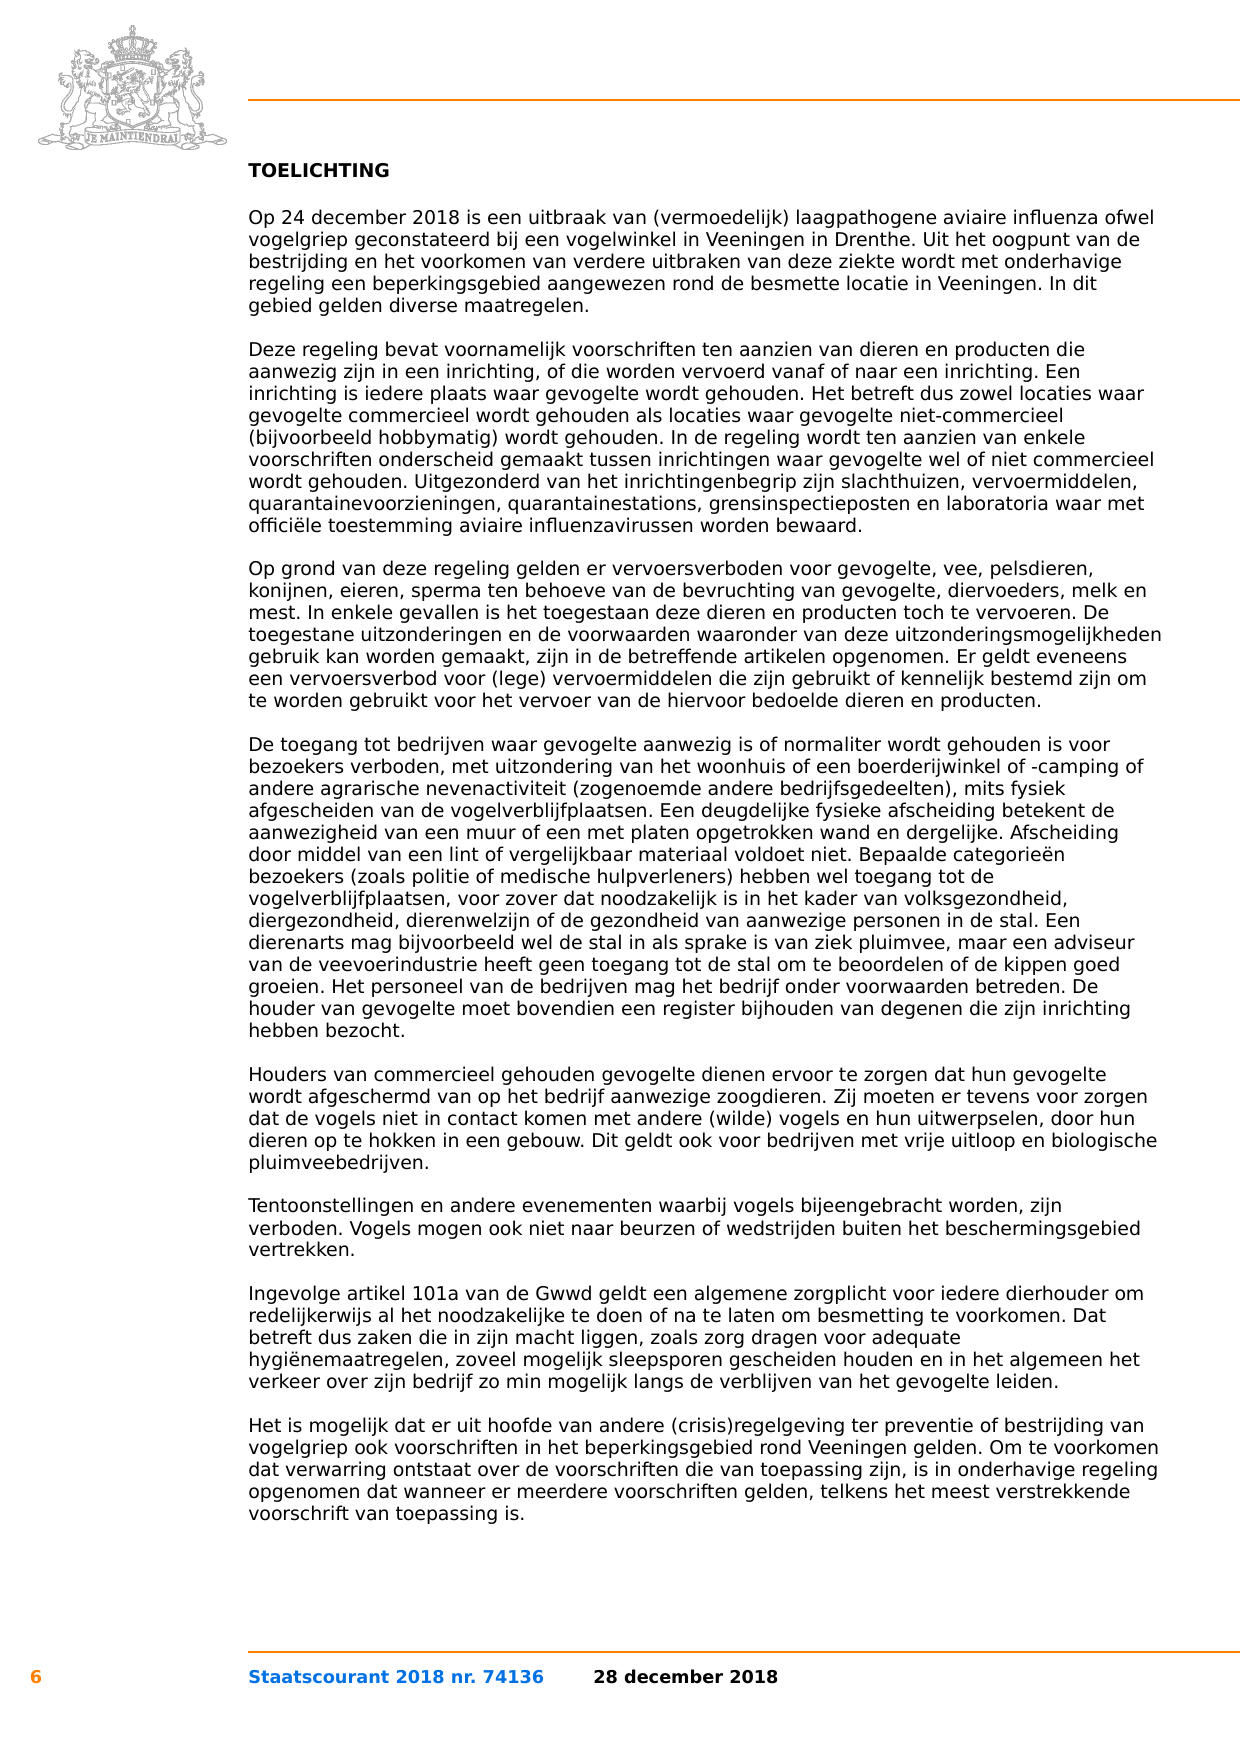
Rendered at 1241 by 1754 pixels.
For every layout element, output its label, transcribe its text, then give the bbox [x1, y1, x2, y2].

text Deze regeling bevat voornamelijk voorschriften ten aanzien van dieren en producten die aanwezig zijn in een inrichting, of die worden vervoerd vanaf of naar een inrichting. Een inrichting is iedere plaats waar gevogelte wordt gehouden. Het betreft dus zowel locaties waar gevogelte commercieel wordt gehouden als locaties waar gevogelte niet-commercieel (bijvoorbeeld hobbymatig) wordt gehouden. In de regeling wordt ten aanzien van enkele voorschriften onderscheid gemaakt tussen inrichtingen waar gevogelte wel of niet commercieel wordt gehouden. Uitgezonderd van het inrichtingenbegrip zijn slachthuizen, vervoermiddelen, quarantainevoorzieningen, quarantainestations, grensinspectieposten en laboratoria waar met officiële toestemming aviaire influenzavirussen worden bewaard. [248, 339, 1163, 536]
text Op grond van deze regeling gelden er vervoersverboden voor gevogelte, vee, pelsdieren, konijnen, eieren, sperma ten behoeve van de bevruchting van gevogelte, diervoeders, melk en mest. In enkele gevallen is het toegestaan deze dieren en producten toch te vervoeren. De toegestane uitzonderingen en de voorwaarden waaronder van deze uitzonderingsmogelijkheden gebruik kan worden gemaakt, zijn in de betreffende artikelen opgenomen. Er geldt eveneens een vervoersverbod voor (lege) vervoermiddelen die zijn gebruikt of kennelijk bestemd zijn om te worden gebruikt voor het vervoer van de hiervoor bedoelde dieren en producten. [248, 558, 1163, 712]
text De toegang tot bedrijven waar gevogelte aanwezig is of normaliter wordt gehouden is voor bezoekers verboden, met uitzondering van het woonhuis of een boerderijwinkel of -camping of andere agrarische nevenactiviteit (zogenoemde andere bedrijfsgedeelten), mits fysiek afgescheiden van de vogelverblijfplaatsen. Een deugdelijke fysieke afscheiding betekent de aanwezigheid van een muur of een met platen opgetrokken wand en dergelijke. Afscheiding door middel van een lint of vergelijkbaar materiaal voldoet niet. Bepaalde categorieën bezoekers (zoals politie of medische hulpverleners) hebben wel toegang tot de vogelverblijfplaatsen, voor zover dat noodzakelijk is in het kader van volksgezondheid, diergezondheid, dierenwelzijn of de gezondheid van aanwezige personen in de stal. Een dierenarts mag bijvoorbeeld wel de stal in als sprake is van ziek pluimvee, maar een adviseur van de veevoerindustrie heeft geen toegang tot de stal om te beoordelen of de kippen goed groeien. Het personeel van de bedrijven mag het bedrijf onder voorwaarden betreden. De houder van gevogelte moet bovendien een register bijhouden van degenen die zijn inrichting hebben bezocht. [248, 734, 1163, 1042]
text Tentoonstellingen en andere evenementen waarbij vogels bijeengebracht worden, zijn verboden. Vogels mogen ook niet naar beurzen of wedstrijden buiten het beschermingsgebied vertrekken. [248, 1195, 1163, 1261]
text Houders van commercieel gehouden gevogelte dienen ervoor te zorgen dat hun gevogelte wordt afgeschermd van op het bedrijf aanwezige zoogdieren. Zij moeten er tevens voor zorgen dat de vogels niet in contact komen met andere (wilde) vogels en hun uitwerpselen, door hun dieren op te hokken in een gebouw. Dit geldt ook voor bedrijven met vrije uitloop en biologische pluimveebedrijven. [248, 1064, 1163, 1173]
text Ingevolge artikel 101a van de Gwwd geldt een algemene zorgplicht voor iedere dierhouder om redelijkerwijs al het noodzakelijke te doen of na te laten om besmetting te voorkomen. Dat betreft dus zaken die in zijn macht liggen, zoals zorg dragen voor adequate hygiënemaatregelen, zoveel mogelijk sleepsporen gescheiden houden en in het algemeen het verkeer over zijn bedrijf zo min mogelijk langs de verblijven van het gevogelte leiden. [248, 1283, 1163, 1393]
text Het is mogelijk dat er uit hoofde van andere (crisis)regelgeving ter preventie of bestrijding van vogelgriep ook voorschriften in het beperkingsgebied rond Veeningen gelden. Om te voorkomen dat verwarring ontstaat over de voorschriften die van toepassing zijn, is in onderhavige regeling opgenomen dat wanneer er meerdere voorschriften gelden, telkens het meest verstrekkende voorschrift van toepassing is. [248, 1415, 1163, 1525]
subtitle TOELICHTING [248, 160, 1163, 182]
picture [38, 25, 227, 150]
text Op 24 december 2018 is een uitbraak van (vermoedelijk) laagpathogene aviaire influenza ofwel vogelgriep geconstateerd bij een vogelwinkel in Veeningen in Drenthe. Uit het oogpunt van de bestrijding en het voorkomen van verdere uitbraken van deze ziekte wordt met onderhavige regeling een beperkingsgebied aangewezen rond de besmette locatie in Veeningen. In dit gebied gelden diverse maatregelen. [248, 207, 1163, 317]
